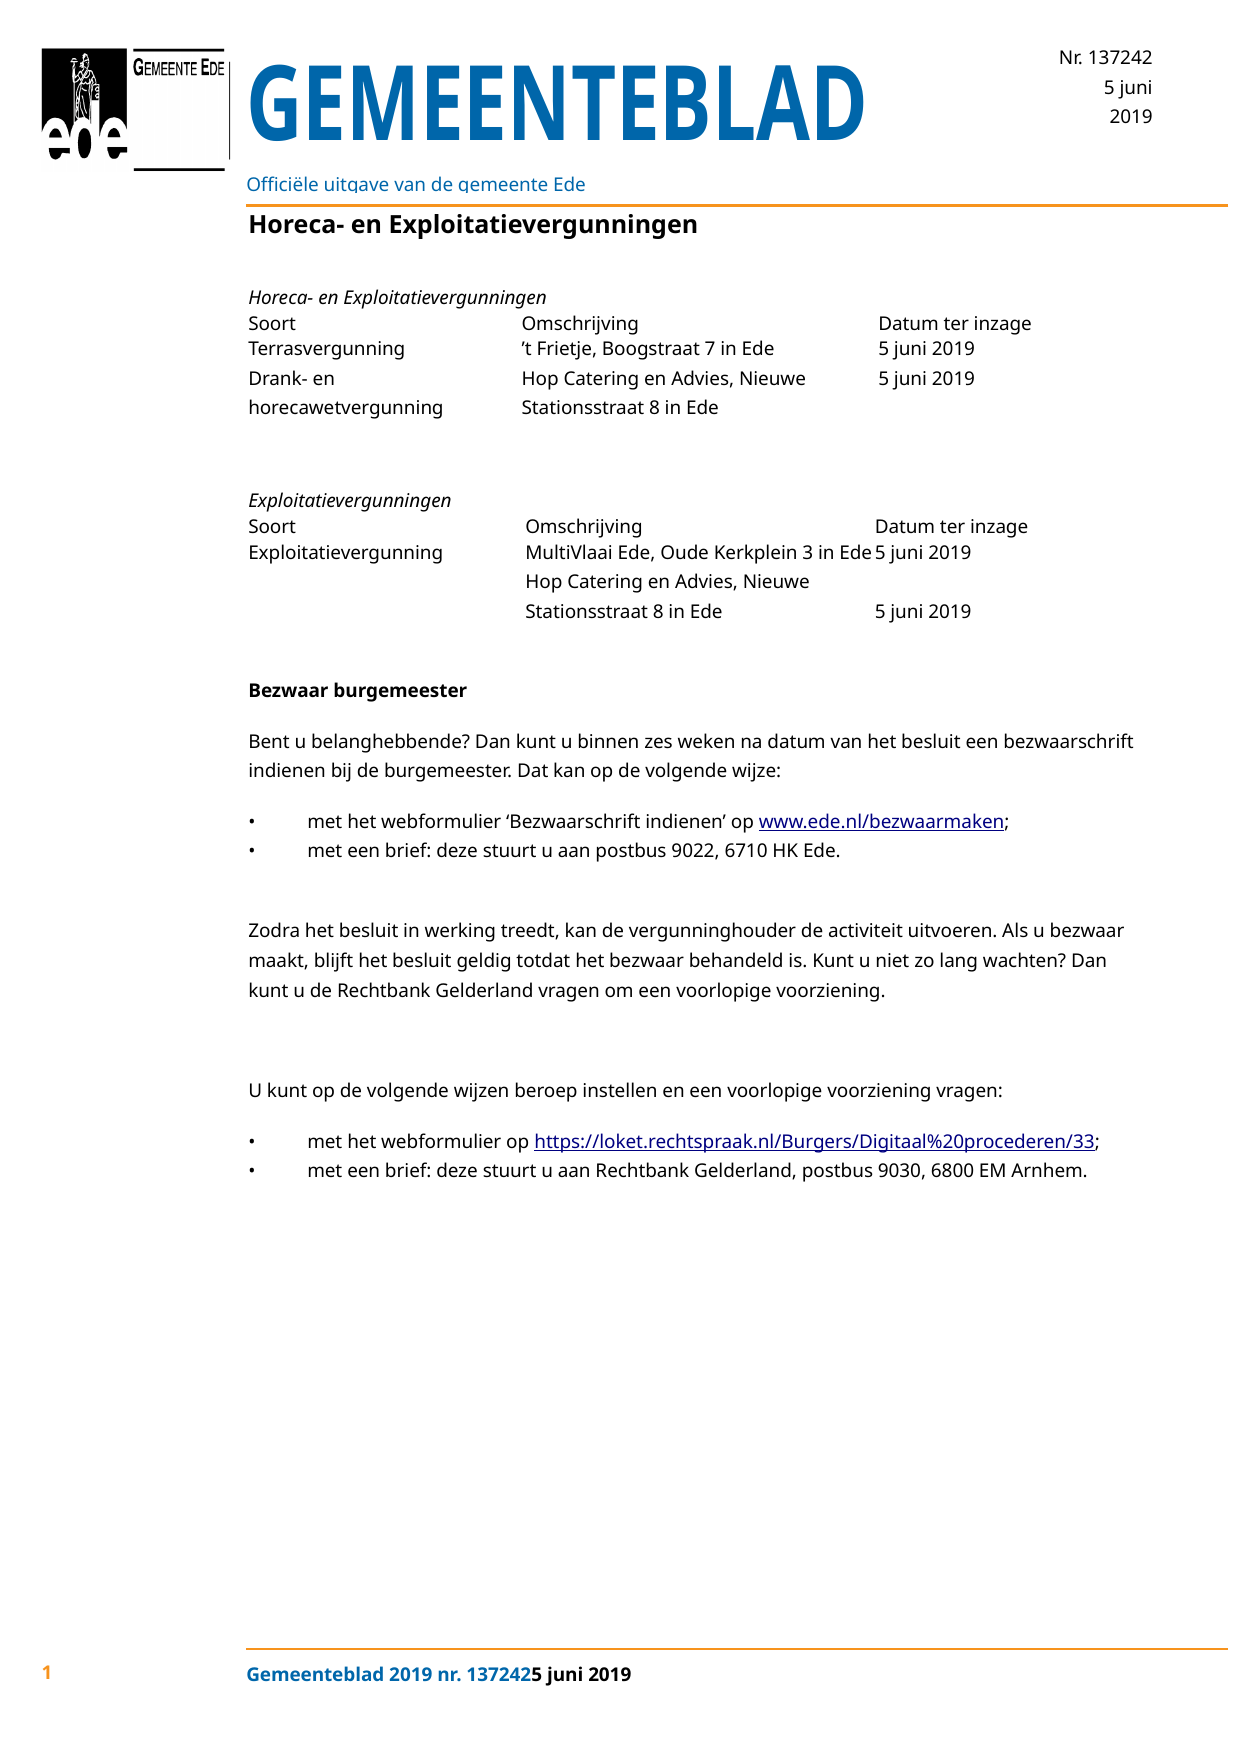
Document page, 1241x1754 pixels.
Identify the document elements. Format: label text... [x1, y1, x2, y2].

picture [41, 47, 231, 172]
list met het webformulier ‘Bezwaarschrift indienen’ op www.ede.nl/bezwaarmaken; [248, 808, 1152, 834]
table_cell 5 juni 2019 5 juni 2019 [878, 335, 1152, 420]
list met het webformulier op https://loket.rechtspraak.nl/Burgers/Digitaal%20procederen/33; [248, 1128, 1152, 1154]
text Bezwaar burgemeester [248, 678, 1152, 703]
table_header Soort [248, 310, 521, 335]
list met een brief: deze stuurt u aan Rechtbank Gelderland, postbus 9030, 6800 EM Arnhem. [248, 1158, 1152, 1183]
table_header Omschrijving [521, 310, 878, 335]
table_header Soort [248, 513, 525, 539]
table_cell 5 juni 2019 5 juni 2019 [875, 539, 1152, 624]
table_cell Terrasvergunning Drank- en horecawetvergunning [248, 335, 521, 420]
text Horeca- en Exploitatievergunningen [248, 284, 1152, 309]
table_header Datum ter inzage [875, 513, 1152, 539]
text Exploitatievergunningen [248, 487, 1152, 513]
table_cell Exploitatievergunning [248, 539, 525, 624]
table_cell MultiVlaai Ede, Oude Kerkplein 3 in Ede Hop Catering en Advies, Nieuwe Stationsstraat 8 in Ede [525, 539, 874, 624]
text Horeca- en Exploitatievergunningen [248, 207, 1152, 241]
table_cell ’t Frietje, Boogstraat 7 in Ede Hop Catering en Advies, Nieuwe Stationsstraat 8 in Ede [521, 335, 878, 420]
text U kunt op de volgende wijzen beroep instellen en een voorlopige voorziening vragen: [248, 1078, 1152, 1103]
text Bent u belanghebbende? Dan kunt u binnen zes weken na datum van het besluit een bezwaarschrift indienen bij de burgemeester. Dat kan op de volgende wijze: [248, 728, 1152, 783]
list met een brief: deze stuurt u aan postbus 9022, 6710 HK Ede. [248, 838, 1152, 863]
table_header Omschrijving [525, 513, 874, 539]
table_header Datum ter inzage [878, 310, 1152, 335]
text Zodra het besluit in werking treedt, kan de vergunninghouder de activiteit uitvoeren. Als u bezwaar maakt, blijft het besluit geldig totdat het bezwaar behandeld is. Kunt u niet zo lang wachten? Dan kunt u de Rechtbank Gelderland vragen om een voorlopige voorziening. [248, 918, 1152, 1002]
